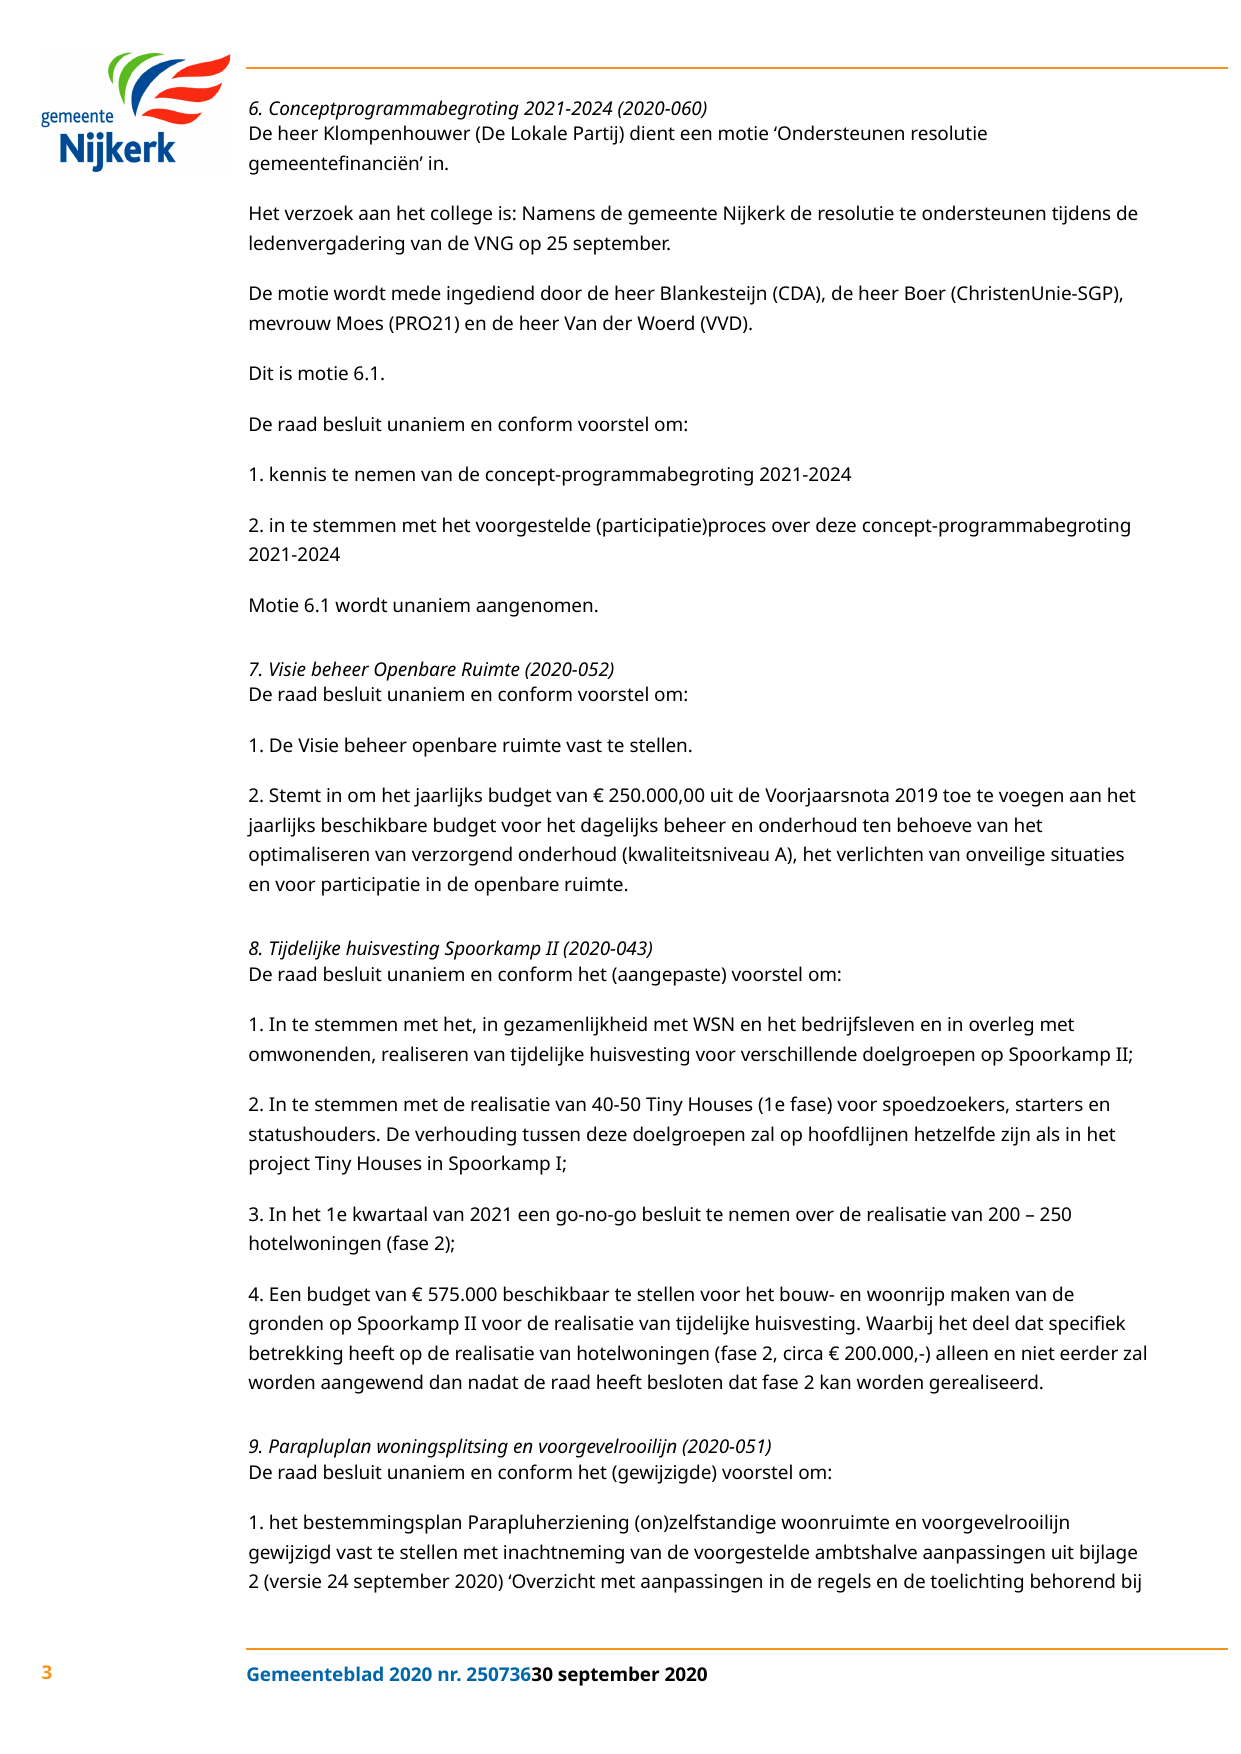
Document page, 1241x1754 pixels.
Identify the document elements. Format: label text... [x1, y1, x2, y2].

text 1. De Visie beheer openbare ruimte vast te stellen. [248, 732, 1152, 758]
text 1. het bestemmingsplan Parapluherziening (on)zelfstandige woonruimte en voorgevelrooilijn gewijzigd vast te stellen met inachtneming van de voorgestelde ambtshalve aanpassingen uit bijlage 2 (versie 24 september 2020) ‘Overzicht met aanpassingen in de regels en de toelichting behorend bij [248, 1509, 1152, 1594]
text 3. In het 1e kwartaal van 2021 een go-no-go besluit te nemen over de realisatie van 200 – 250 hotelwoningen (fase 2); [248, 1201, 1152, 1256]
text De raad besluit unaniem en conform het (gewijzigde) voorstel om: [248, 1459, 1152, 1485]
text 4. Een budget van € 575.000 beschikbaar te stellen voor het bouw- en woonrijp maken van de gronden op Spoorkamp II voor de realisatie van tijdelijke huisvesting. Waarbij het deel dat specifiek betrekking heeft op de realisatie van hotelwoningen (fase 2, circa € 200.000,-) alleen en niet eerder zal worden aangewend dan nadat de raad heeft besloten dat fase 2 kan worden gerealiseerd. [248, 1281, 1152, 1395]
text De raad besluit unaniem en conform voorstel om: [248, 681, 1152, 707]
text 7. Visie beheer Openbare Ruimte (2020-052) [248, 656, 1152, 681]
picture [41, 47, 231, 172]
text Motie 6.1 wordt unaniem aangenomen. [248, 592, 1152, 617]
text 1. In te stemmen met het, in gezamenlijkheid met WSN en het bedrijfsleven en in overleg met omwonenden, realiseren van tijdelijke huisvesting voor verschillende doelgroepen op Spoorkamp II; [248, 1011, 1152, 1066]
text De raad besluit unaniem en conform voorstel om: [248, 411, 1152, 437]
text De motie wordt mede ingediend door de heer Blankesteijn (CDA), de heer Boer (ChristenUnie-SGP), mevrouw Moes (PRO21) en de heer Van der Woerd (VVD). [248, 281, 1152, 336]
text De raad besluit unaniem en conform het (aangepaste) voorstel om: [248, 961, 1152, 986]
text 9. Parapluplan woningsplitsing en voorgevelrooilijn (2020-051) [248, 1433, 1152, 1459]
text 1. kennis te nemen van de concept-programmabegroting 2021-2024 [248, 461, 1152, 487]
text 2. In te stemmen met de realisatie van 40-50 Tiny Houses (1e fase) voor spoedzoekers, starters en statushouders. De verhouding tussen deze doelgroepen zal op hoofdlijnen hetzelfde zijn als in het project Tiny Houses in Spoorkamp I; [248, 1091, 1152, 1176]
text 6. Conceptprogrammabegroting 2021-2024 (2020-060) [248, 95, 1152, 121]
text Het verzoek aan het college is: Namens de gemeente Nijkerk de resolutie te ondersteunen tijdens de ledenvergadering van de VNG op 25 september. [248, 201, 1152, 256]
text De heer Klompenhouwer (De Lokale Partij) dient een motie ‘Ondersteunen resolutie gemeentefinanciën’ in. [248, 121, 1152, 176]
text 8. Tijdelijke huisvesting Spoorkamp II (2020-043) [248, 935, 1152, 961]
text Dit is motie 6.1. [248, 361, 1152, 386]
text 2. Stemt in om het jaarlijks budget van € 250.000,00 uit de Voorjaarsnota 2019 toe te voegen aan het jaarlijks beschikbare budget voor het dagelijks beheer en onderhoud ten behoeve van het optimaliseren van verzorgend onderhoud (kwaliteitsniveau A), het verlichten van onveilige situaties en voor participatie in de openbare ruimte. [248, 782, 1152, 897]
text 2. in te stemmen met het voorgestelde (participatie)proces over deze concept-programmabegroting 2021-2024 [248, 512, 1152, 567]
